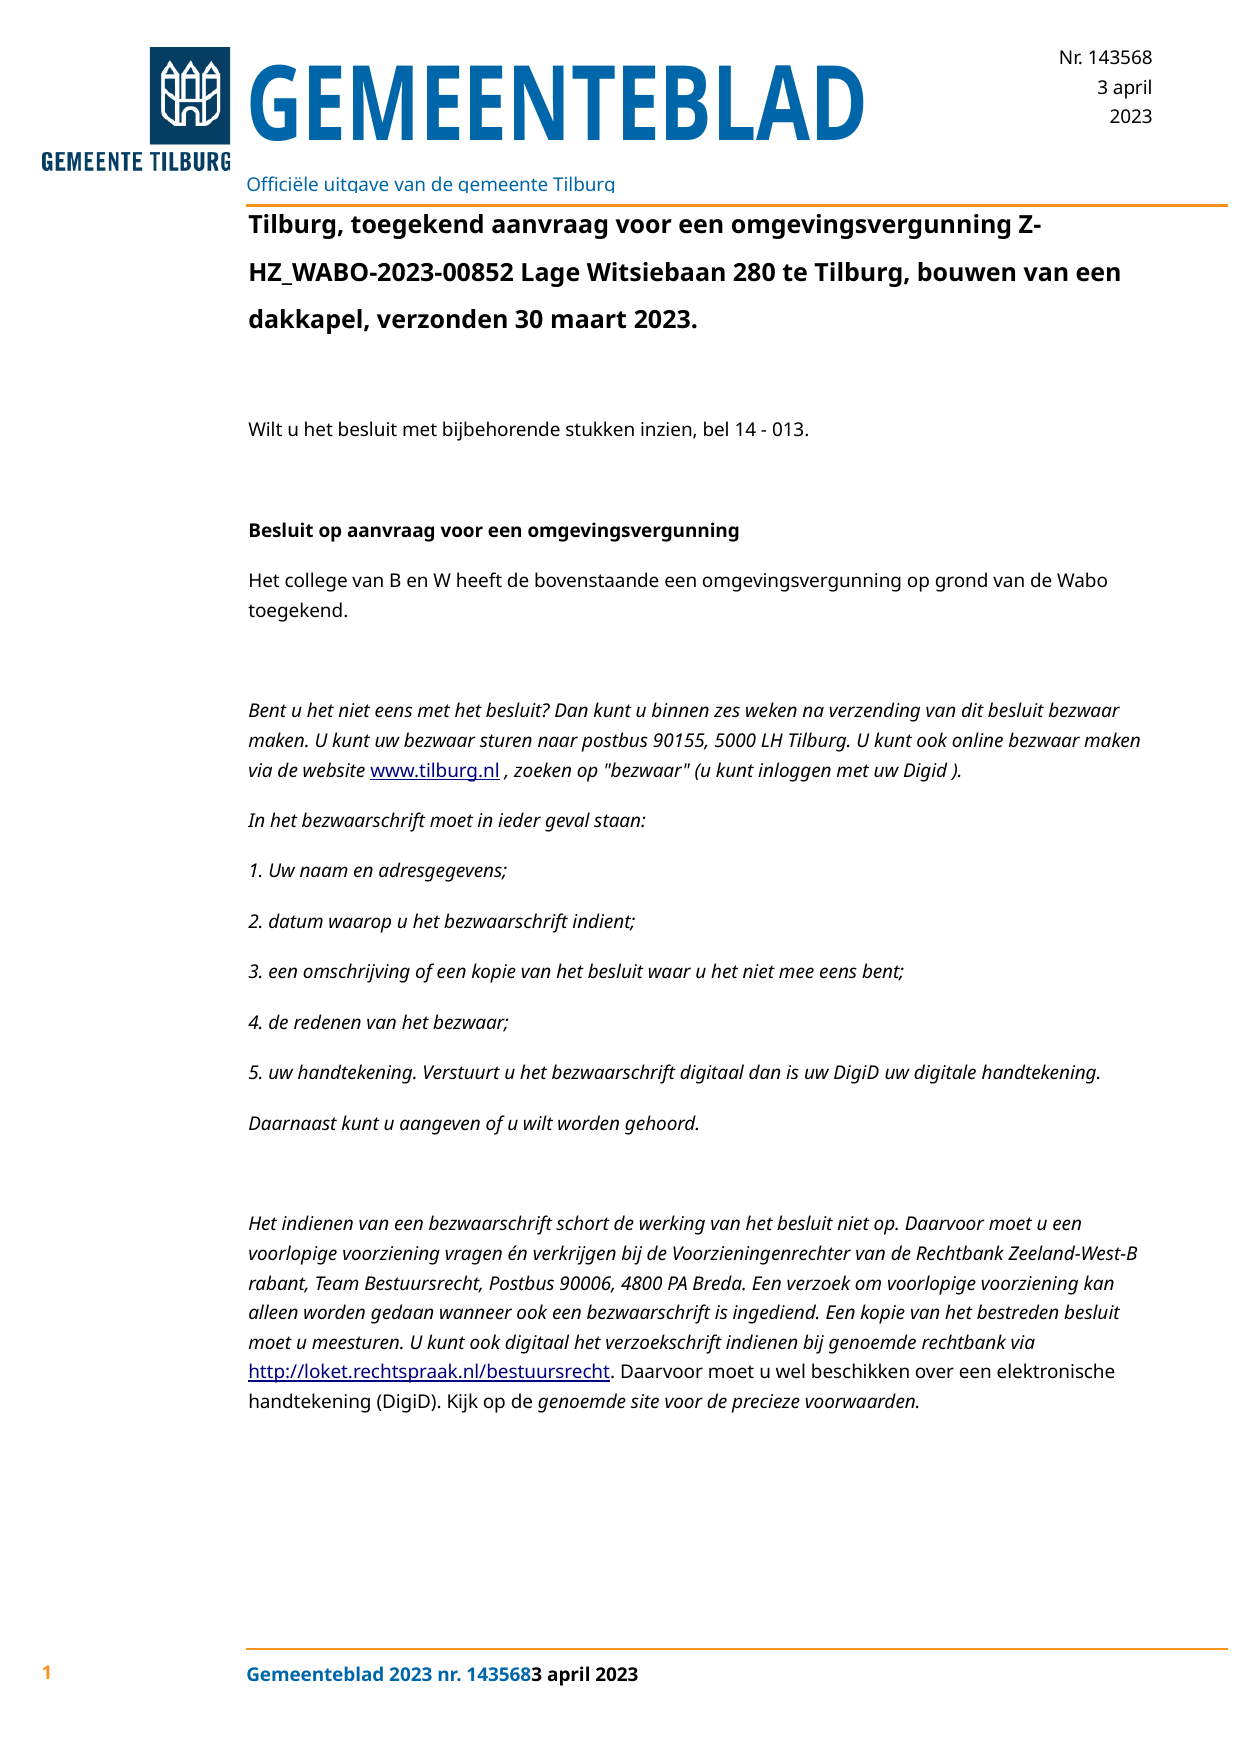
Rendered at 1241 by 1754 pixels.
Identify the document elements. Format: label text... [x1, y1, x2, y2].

text Wilt u het besluit met bijbehorende stukken inzien, bel 14 - 013. [248, 416, 1152, 442]
text 2. datum waarop u het bezwaarschrift indient; [248, 908, 1152, 934]
text 4. de redenen van het bezwaar; [248, 1009, 1152, 1034]
text In het bezwaarschrift moet in ieder geval staan: [248, 807, 1152, 833]
text Bent u het niet eens met het besluit? Dan kunt u binnen zes weken na verzending van dit besluit bezwaar maken. U kunt uw bezwaar sturen naar postbus 90155, 5000 LH Tilburg. U kunt ook online bezwaar maken via de website www.tilburg.nl , zoeken op "bezwaar" (u kunt inloggen met uw Digid ). [248, 698, 1152, 782]
picture [41, 47, 231, 172]
text Het indienen van een bezwaarschrift schort de werking van het besluit niet op. Daarvoor moet u een voorlopige voorziening vragen én verkrijgen bij de Voorzieningenrechter van de Rechtbank Zeeland-West-B rabant, Team Bestuursrecht, Postbus 90006, 4800 PA Breda. Een verzoek om voorlopige voorziening kan alleen worden gedaan wanneer ook een bezwaarschrift is ingediend. Een kopie van het bestreden besluit moet u meesturen. U kunt ook digitaal het verzoekschrift indienen bij genoemde rechtbank via http://loket.rechtspraak.nl/bestuursrecht. Daarvoor moet u wel beschikken over een elektronische handtekening (DigiD). Kijk op de genoemde site voor de precieze voorwaarden. [248, 1211, 1152, 1414]
text 5. uw handtekening. Verstuurt u het bezwaarschrift digitaal dan is uw DigiD uw digitale handtekening. [248, 1059, 1152, 1085]
text 1. Uw naam en adresgegevens; [248, 858, 1152, 883]
text Tilburg, toegekend aanvraag voor een omgevingsvergunning Z-HZ_WABO-2023-00852 Lage Witsiebaan 280 te Tilburg, bouwen van een dakkapel, verzonden 30 maart 2023. [248, 207, 1152, 336]
text 3. een omschrijving of een kopie van het besluit waar u het niet mee eens bent; [248, 958, 1152, 984]
text Daarnaast kunt u aangeven of u wilt worden gehoord. [248, 1110, 1152, 1135]
text Besluit op aanvraag voor een omgevingsvergunning [248, 517, 1152, 542]
text Het college van B en W heeft de bovenstaande een omgevingsvergunning op grond van de Wabo toegekend. [248, 567, 1152, 622]
